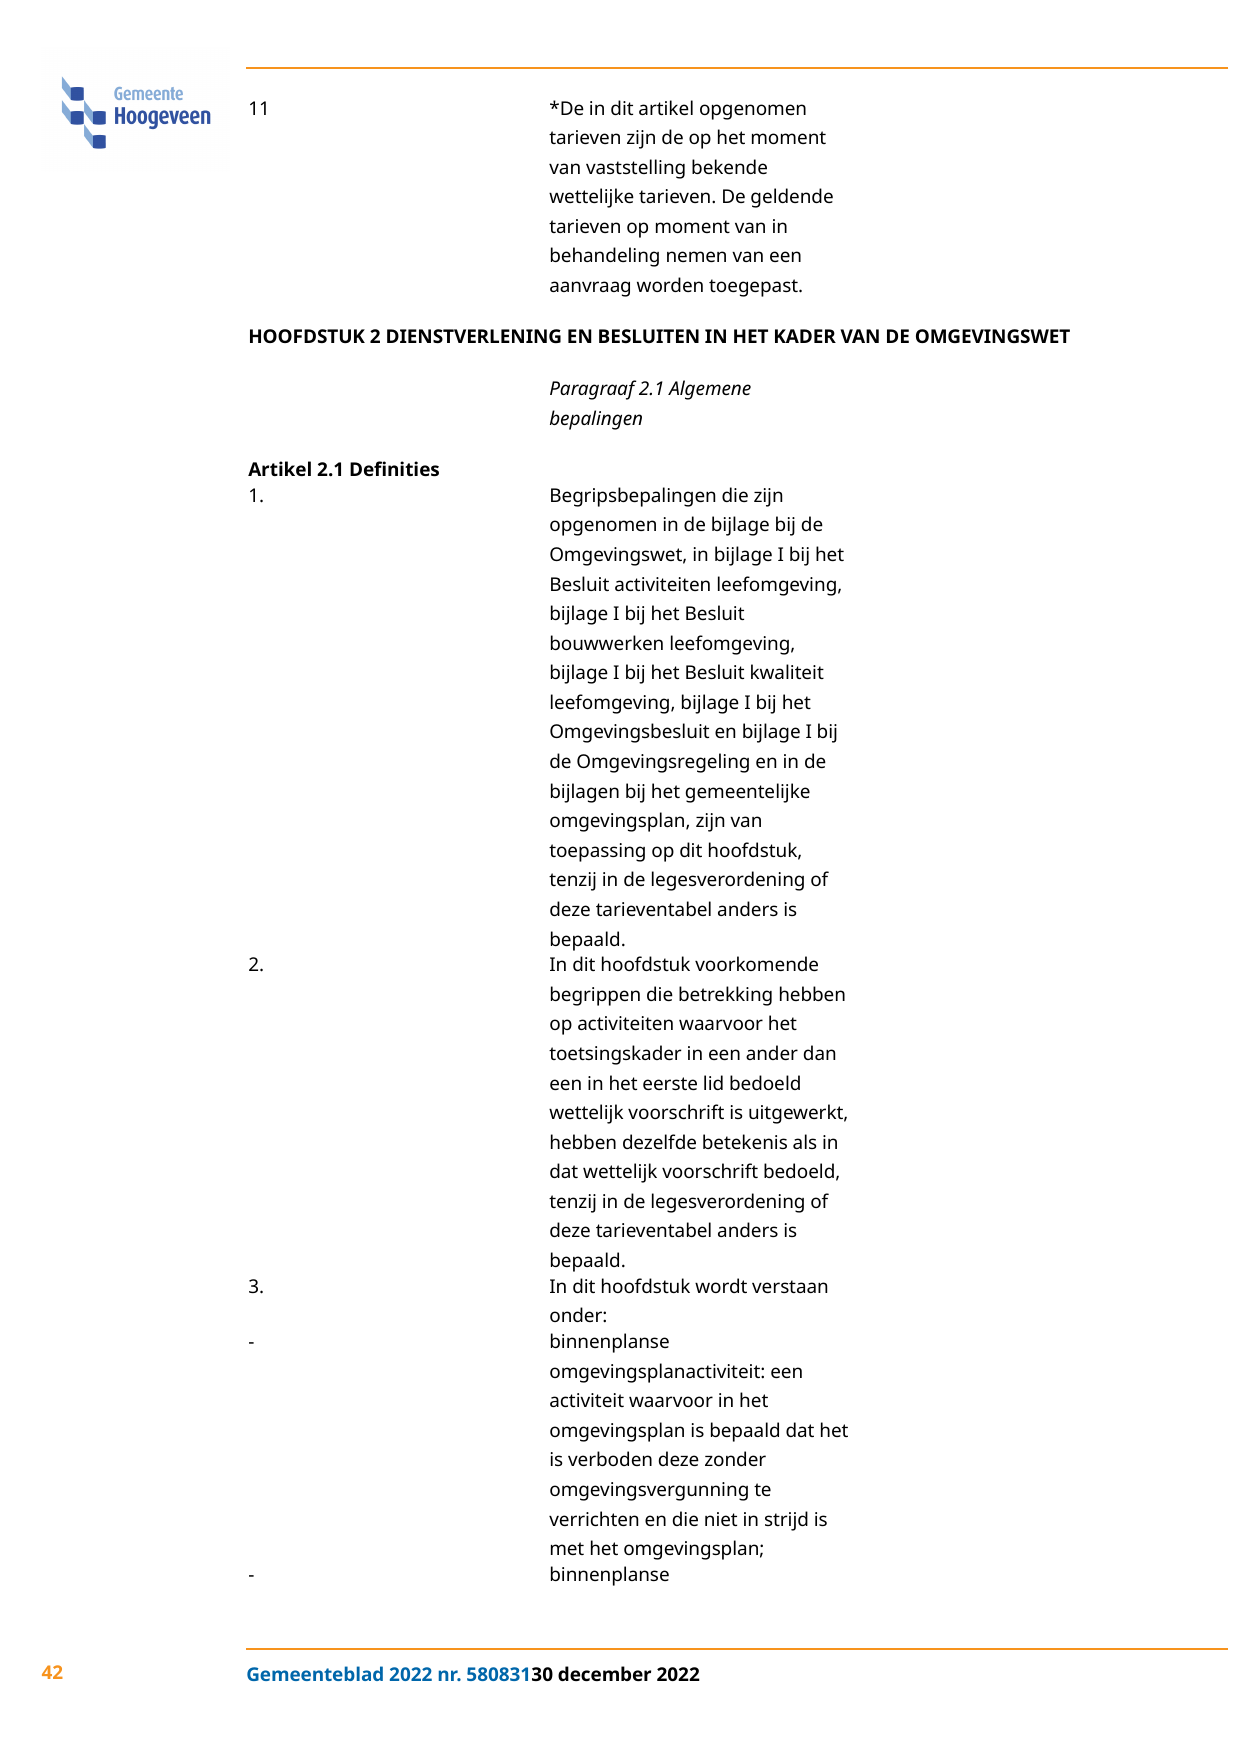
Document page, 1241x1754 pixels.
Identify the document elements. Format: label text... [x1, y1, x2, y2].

table_cell [549, 298, 850, 324]
table_cell Begripsbepalingen die zijn opgenomen in de bijlage bij de Omgevingswet, in bijlage I bij het Besluit activiteiten leefomgeving, bijlage I bij het Besluit bouwwerken leefomgeving, bijlage I bij het Besluit kwaliteit leefomgeving, bijlage I bij het Omgevingsbesluit en bijlage I bij de Omgevingsregeling en in de bijlagen bij het gemeentelijke omgevingsplan, zijn van toepassing op dit hoofdstuk, tenzij in de legesverordening of deze tarieventabel anders is bepaald. [549, 482, 850, 951]
picture [41, 47, 231, 172]
table_cell [850, 456, 1152, 482]
table_cell [248, 375, 549, 431]
table_cell binnenplanse omgevingsplanactiviteit: een activiteit waarvoor in het omgevingsplan is bepaald dat het is verboden deze zonder omgevingsvergunning te verrichten en die niet in strijd is met het omgevingsplan; [549, 1328, 850, 1561]
table_cell [850, 95, 1152, 298]
table_cell [850, 1273, 1152, 1328]
table_cell Artikel 2.1 Definities [248, 456, 850, 482]
table_cell In dit hoofdstuk wordt verstaan onder: [549, 1273, 850, 1328]
table_cell [549, 431, 850, 456]
table_cell - [248, 1328, 549, 1561]
table_cell [850, 1561, 1152, 1587]
table_cell [549, 350, 850, 375]
table_cell *De in dit artikel opgenomen tarieven zijn de op het moment van vaststelling bekende wettelijke tarieven. De geldende tarieven op moment van in behandeling nemen van een aanvraag worden toegepast. [549, 95, 850, 298]
table_cell HOOFDSTUK 2 DIENSTVERLENING EN BESLUITEN IN HET KADER VAN DE OMGEVINGSWET [248, 324, 1152, 349]
table_cell binnenplanse [549, 1561, 850, 1587]
table_cell 1. [248, 482, 549, 951]
table_cell [850, 431, 1152, 456]
table_cell 3. [248, 1273, 549, 1328]
table_cell [850, 1328, 1152, 1561]
table_cell [850, 298, 1152, 324]
table_cell [248, 431, 549, 456]
table_cell Paragraaf 2.1 Algemene bepalingen [549, 375, 850, 431]
table_cell In dit hoofdstuk voorkomende begrippen die betrekking hebben op activiteiten waarvoor het toetsingskader in een ander dan een in het eerste lid bedoeld wettelijk voorschrift is uitgewerkt, hebben dezelfde betekenis als in dat wettelijk voorschrift bedoeld, tenzij in de legesverordening of deze tarieventabel anders is bepaald. [549, 951, 850, 1273]
table_cell - [248, 1561, 549, 1587]
table_cell 2. [248, 951, 549, 1273]
table_cell [850, 951, 1152, 1273]
table_cell [850, 375, 1152, 431]
table_cell [850, 482, 1152, 951]
table_cell [850, 350, 1152, 375]
table_cell [248, 298, 549, 324]
table_cell [248, 350, 549, 375]
table_cell 11 [248, 95, 549, 298]
